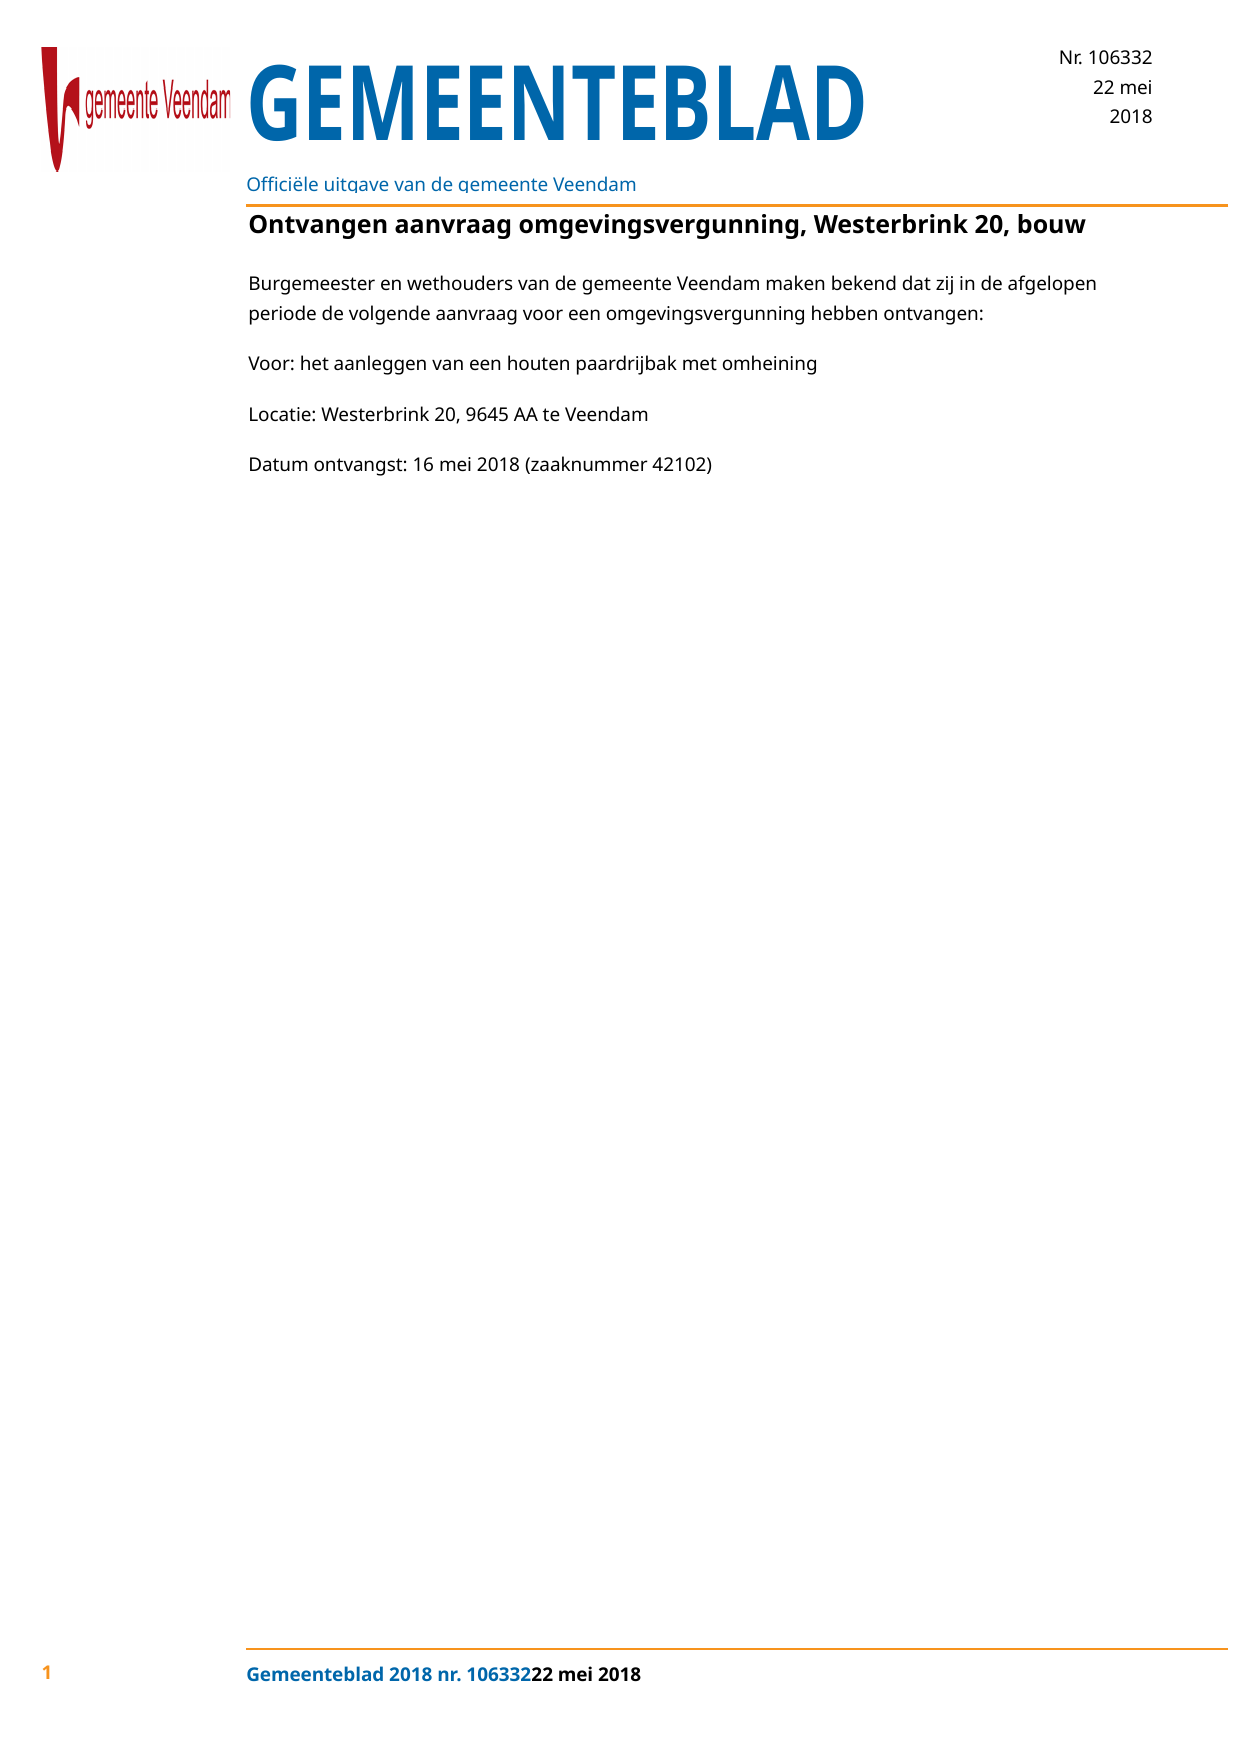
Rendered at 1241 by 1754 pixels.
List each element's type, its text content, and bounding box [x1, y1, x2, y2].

text Datum ontvangst: 16 mei 2018 (zaaknummer 42102) [248, 451, 1152, 477]
text Burgemeester en wethouders van de gemeente Veendam maken bekend dat zij in de afgelopen periode de volgende aanvraag voor een omgevingsvergunning hebben ontvangen: [248, 270, 1152, 326]
text Voor: het aanleggen van een houten paardrijbak met omheining [248, 350, 1152, 376]
text Locatie: Westerbrink 20, 9645 AA te Veendam [248, 401, 1152, 426]
picture [41, 47, 231, 172]
text Ontvangen aanvraag omgevingsvergunning, Westerbrink 20, bouw [248, 207, 1152, 241]
